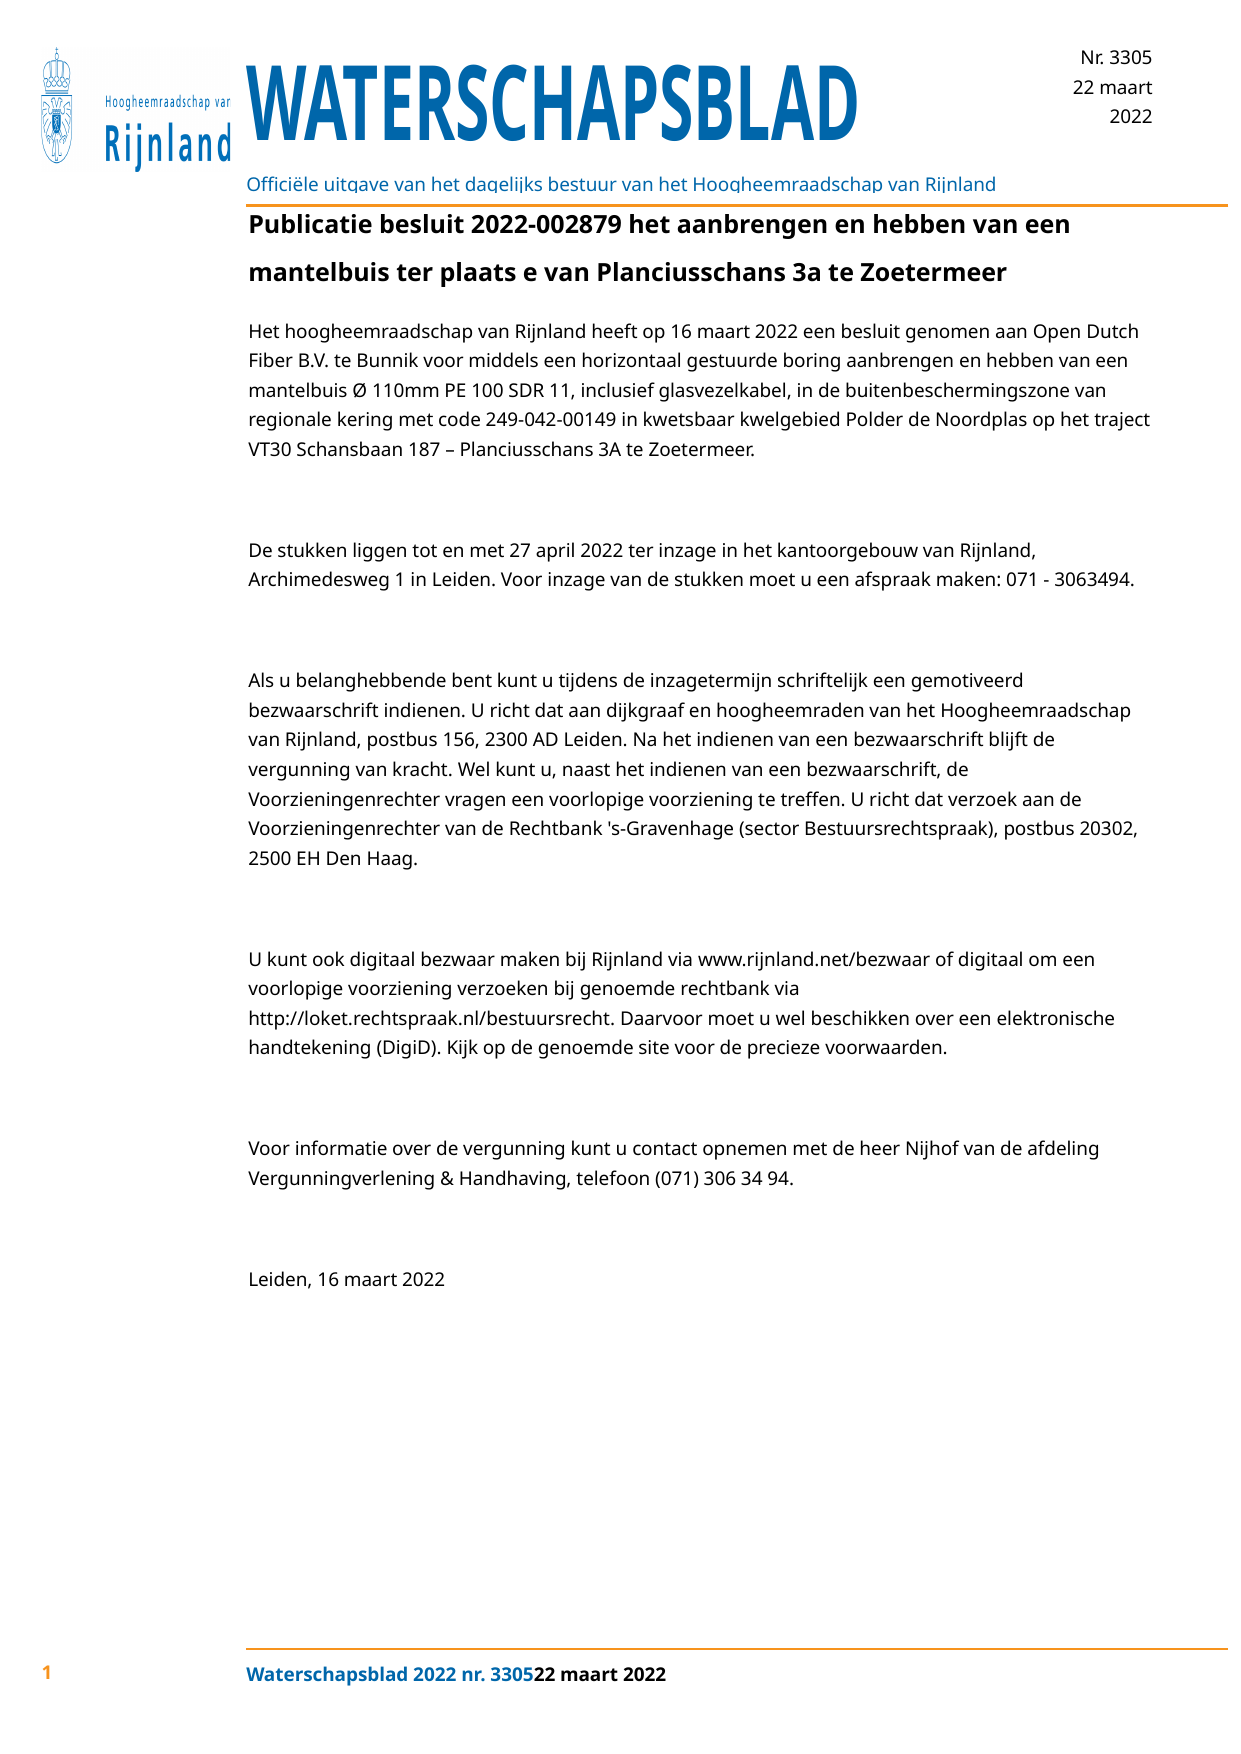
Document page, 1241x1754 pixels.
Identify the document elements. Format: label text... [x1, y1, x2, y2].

text Leiden, 16 maart 2022 [248, 1266, 1152, 1292]
text Voor informatie over de vergunning kunt u contact opnemen met de heer Nijhof van de afdeling Vergunningverlening & Handhaving, telefoon (071) 306 34 94. [248, 1135, 1152, 1191]
text U kunt ook digitaal bezwaar maken bij Rijnland via www.rijnland.net/bezwaar of digitaal om een voorlopige voorziening verzoeken bij genoemde rechtbank via http://loket.rechtspraak.nl/bestuursrecht. Daarvoor moet u wel beschikken over een elektronische handtekening (DigiD). Kijk op de genoemde site voor de precieze voorwaarden. [248, 946, 1152, 1060]
picture [41, 47, 231, 172]
text Als u belanghebbende bent kunt u tijdens de inzagetermijn schriftelijk een gemotiveerd bezwaarschrift indienen. U richt dat aan dijkgraaf en hoogheemraden van het Hoogheemraadschap van Rijnland, postbus 156, 2300 AD Leiden. Na het indienen van een bezwaarschrift blijft de vergunning van kracht. Wel kunt u, naast het indienen van een bezwaarschrift, de Voorzieningenrechter vragen een voorlopige voorziening te treffen. U richt dat verzoek aan de Voorzieningenrechter van de Rechtbank 's-Gravenhage (sector Bestuursrechtspraak), postbus 20302, 2500 EH Den Haag. [248, 667, 1152, 871]
text Publicatie besluit 2022-002879 het aanbrengen en hebben van een mantelbuis ter plaats e van Planciusschans 3a te Zoetermeer [248, 207, 1152, 288]
text De stukken liggen tot en met 27 april 2022 ter inzage in het kantoorgebouw van Rijnland, Archimedesweg 1 in Leiden. Voor inzage van de stukken moet u een afspraak maken: 071 - 3063494. [248, 537, 1152, 592]
text Het hoogheemraadschap van Rijnland heeft op 16 maart 2022 een besluit genomen aan Open Dutch Fiber B.V. te Bunnik voor middels een horizontaal gestuurde boring aanbrengen en hebben van een mantelbuis Ø 110mm PE 100 SDR 11, inclusief glasvezelkabel, in de buitenbeschermingszone van regionale kering met code 249-042-00149 in kwetsbaar kwelgebied Polder de Noordplas op het traject VT30 Schansbaan 187 – Planciusschans 3A te Zoetermeer. [248, 318, 1152, 462]
